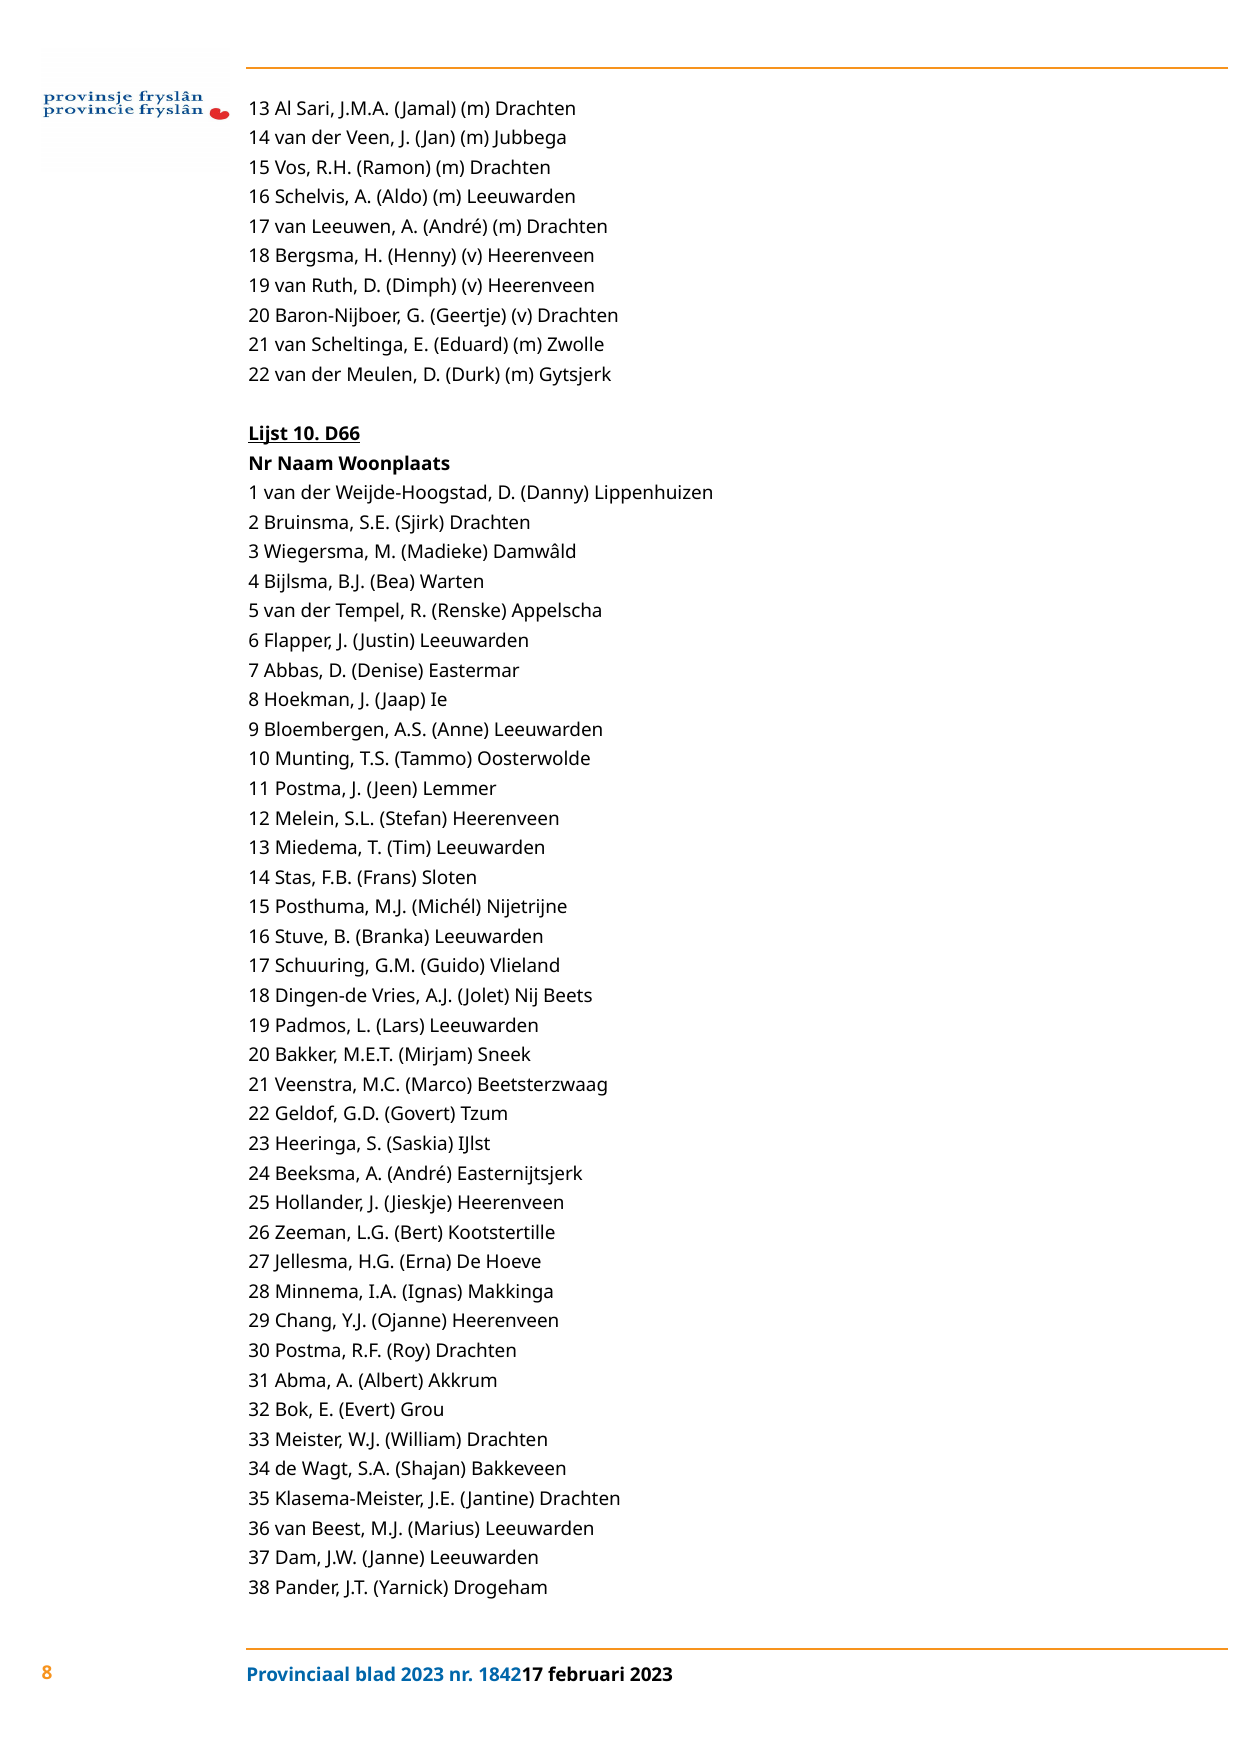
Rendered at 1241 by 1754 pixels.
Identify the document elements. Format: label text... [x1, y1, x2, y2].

picture [41, 47, 231, 172]
text 21 Veenstra, M.C. (Marco) Beetsterzwaag [248, 1071, 1152, 1097]
text 1 van der Weijde-Hoogstad, D. (Danny) Lippenhuizen [248, 479, 1152, 505]
text 12 Melein, S.L. (Stefan) Heerenveen [248, 805, 1152, 831]
text 20 Baron-Nijboer, G. (Geertje) (v) Drachten [248, 302, 1152, 328]
text 15 Vos, R.H. (Ramon) (m) Drachten [248, 154, 1152, 180]
text 33 Meister, W.J. (William) Drachten [248, 1426, 1152, 1452]
text 6 Flapper, J. (Justin) Leeuwarden [248, 627, 1152, 653]
text 17 van Leeuwen, A. (André) (m) Drachten [248, 213, 1152, 239]
text 8 Hoekman, J. (Jaap) Ie [248, 686, 1152, 712]
text 20 Bakker, M.E.T. (Mirjam) Sneek [248, 1041, 1152, 1067]
text 27 Jellesma, H.G. (Erna) De Hoeve [248, 1248, 1152, 1274]
text 35 Klasema-Meister, J.E. (Jantine) Drachten [248, 1485, 1152, 1511]
text 29 Chang, Y.J. (Ojanne) Heerenveen [248, 1308, 1152, 1333]
text 17 Schuuring, G.M. (Guido) Vlieland [248, 953, 1152, 978]
text 22 Geldof, G.D. (Govert) Tzum [248, 1101, 1152, 1126]
text 13 Miedema, T. (Tim) Leeuwarden [248, 834, 1152, 860]
text 16 Stuve, B. (Branka) Leeuwarden [248, 923, 1152, 949]
text Nr Naam Woonplaats [248, 450, 1152, 476]
text 3 Wiegersma, M. (Madieke) Damwâld [248, 538, 1152, 564]
text 13 Al Sari, J.M.A. (Jamal) (m) Drachten [248, 95, 1152, 121]
text 18 Bergsma, H. (Henny) (v) Heerenveen [248, 243, 1152, 268]
text Lijst 10. D66 [248, 420, 1152, 446]
text 37 Dam, J.W. (Janne) Leeuwarden [248, 1544, 1152, 1570]
text 32 Bok, E. (Evert) Grou [248, 1396, 1152, 1422]
text 14 Stas, F.B. (Frans) Sloten [248, 864, 1152, 890]
text 18 Dingen-de Vries, A.J. (Jolet) Nij Beets [248, 982, 1152, 1008]
text 22 van der Meulen, D. (Durk) (m) Gytsjerk [248, 361, 1152, 387]
text 38 Pander, J.T. (Yarnick) Drogeham [248, 1574, 1152, 1600]
text 21 van Scheltinga, E. (Eduard) (m) Zwolle [248, 331, 1152, 357]
text 24 Beeksma, A. (André) Easternijtsjerk [248, 1160, 1152, 1186]
text 10 Munting, T.S. (Tammo) Oosterwolde [248, 746, 1152, 771]
text 7 Abbas, D. (Denise) Eastermar [248, 657, 1152, 683]
text 26 Zeeman, L.G. (Bert) Kootstertille [248, 1219, 1152, 1245]
text 2 Bruinsma, S.E. (Sjirk) Drachten [248, 509, 1152, 535]
text 5 van der Tempel, R. (Renske) Appelscha [248, 598, 1152, 623]
text 31 Abma, A. (Albert) Akkrum [248, 1367, 1152, 1393]
text 4 Bijlsma, B.J. (Bea) Warten [248, 568, 1152, 594]
text 11 Postma, J. (Jeen) Lemmer [248, 775, 1152, 801]
text 19 Padmos, L. (Lars) Leeuwarden [248, 1012, 1152, 1038]
text 30 Postma, R.F. (Roy) Drachten [248, 1337, 1152, 1363]
text 28 Minnema, I.A. (Ignas) Makkinga [248, 1278, 1152, 1304]
text 36 van Beest, M.J. (Marius) Leeuwarden [248, 1515, 1152, 1541]
text 15 Posthuma, M.J. (Michél) Nijetrijne [248, 893, 1152, 919]
text 16 Schelvis, A. (Aldo) (m) Leeuwarden [248, 183, 1152, 209]
text 34 de Wagt, S.A. (Shajan) Bakkeveen [248, 1456, 1152, 1481]
text 19 van Ruth, D. (Dimph) (v) Heerenveen [248, 272, 1152, 298]
text 25 Hollander, J. (Jieskje) Heerenveen [248, 1189, 1152, 1215]
text 14 van der Veen, J. (Jan) (m) Jubbega [248, 124, 1152, 150]
text 9 Bloembergen, A.S. (Anne) Leeuwarden [248, 716, 1152, 742]
text 23 Heeringa, S. (Saskia) IJlst [248, 1130, 1152, 1156]
